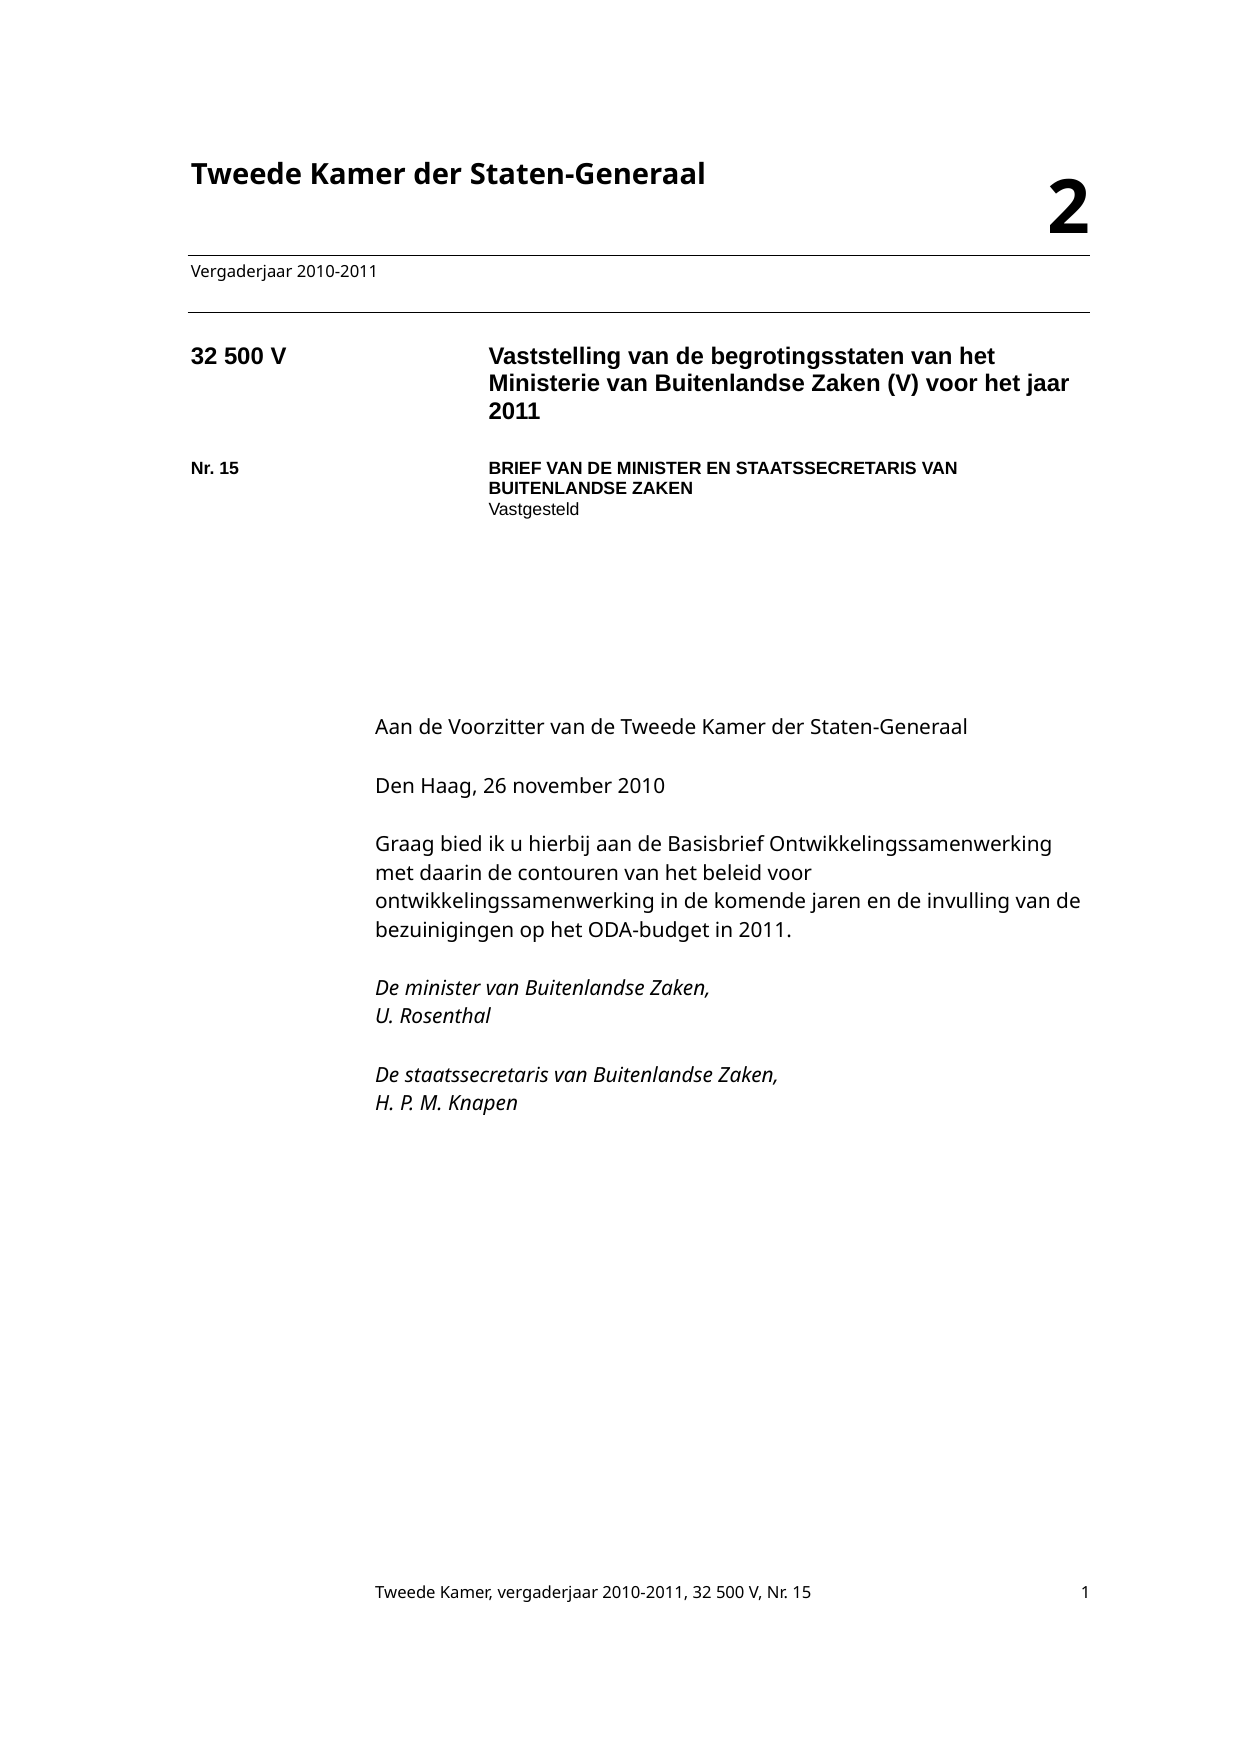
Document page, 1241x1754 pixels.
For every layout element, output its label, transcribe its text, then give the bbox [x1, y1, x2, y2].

table_cell [485, 256, 1090, 312]
table_cell Vaststelling van de begrotingsstaten van het Ministerie van Buitenlandse Zaken (V) voor het jaar 2011 [485, 339, 1090, 454]
table_header Tweede Kamer der Staten-Generaal [188, 150, 909, 255]
table_cell [188, 313, 485, 339]
table_cell Nr. 15 [188, 455, 485, 594]
text U. Rosenthal [375, 1002, 1090, 1030]
table_header 2 [910, 150, 1090, 255]
text De minister van Buitenlandse Zaken, [375, 973, 1090, 1002]
table_cell BRIEF VAN DE MINISTER EN STAATSSECRETARIS VAN BUITENLANDSE ZAKEN Vastgesteld [485, 455, 1090, 594]
table_cell [485, 313, 1090, 339]
text De staatssecretaris van Buitenlandse Zaken, [375, 1060, 1090, 1088]
text Graag bied ik u hierbij aan de Basisbrief Ontwikkelingssamenwerking met daarin de contouren van het beleid voor ontwikkelingssamenwerking in de komende jaren en de invulling van de bezuinigingen op het ODA-budget in 2011. [375, 829, 1090, 943]
text Aan de Voorzitter van de Tweede Kamer der Staten-Generaal [375, 712, 1090, 741]
text H. P. M. Knapen [375, 1088, 1090, 1117]
table_cell 32 500 V [188, 339, 485, 454]
table_cell Vergaderjaar 2010-2011 [188, 256, 485, 312]
text Den Haag, 26 november 2010 [375, 771, 1090, 799]
